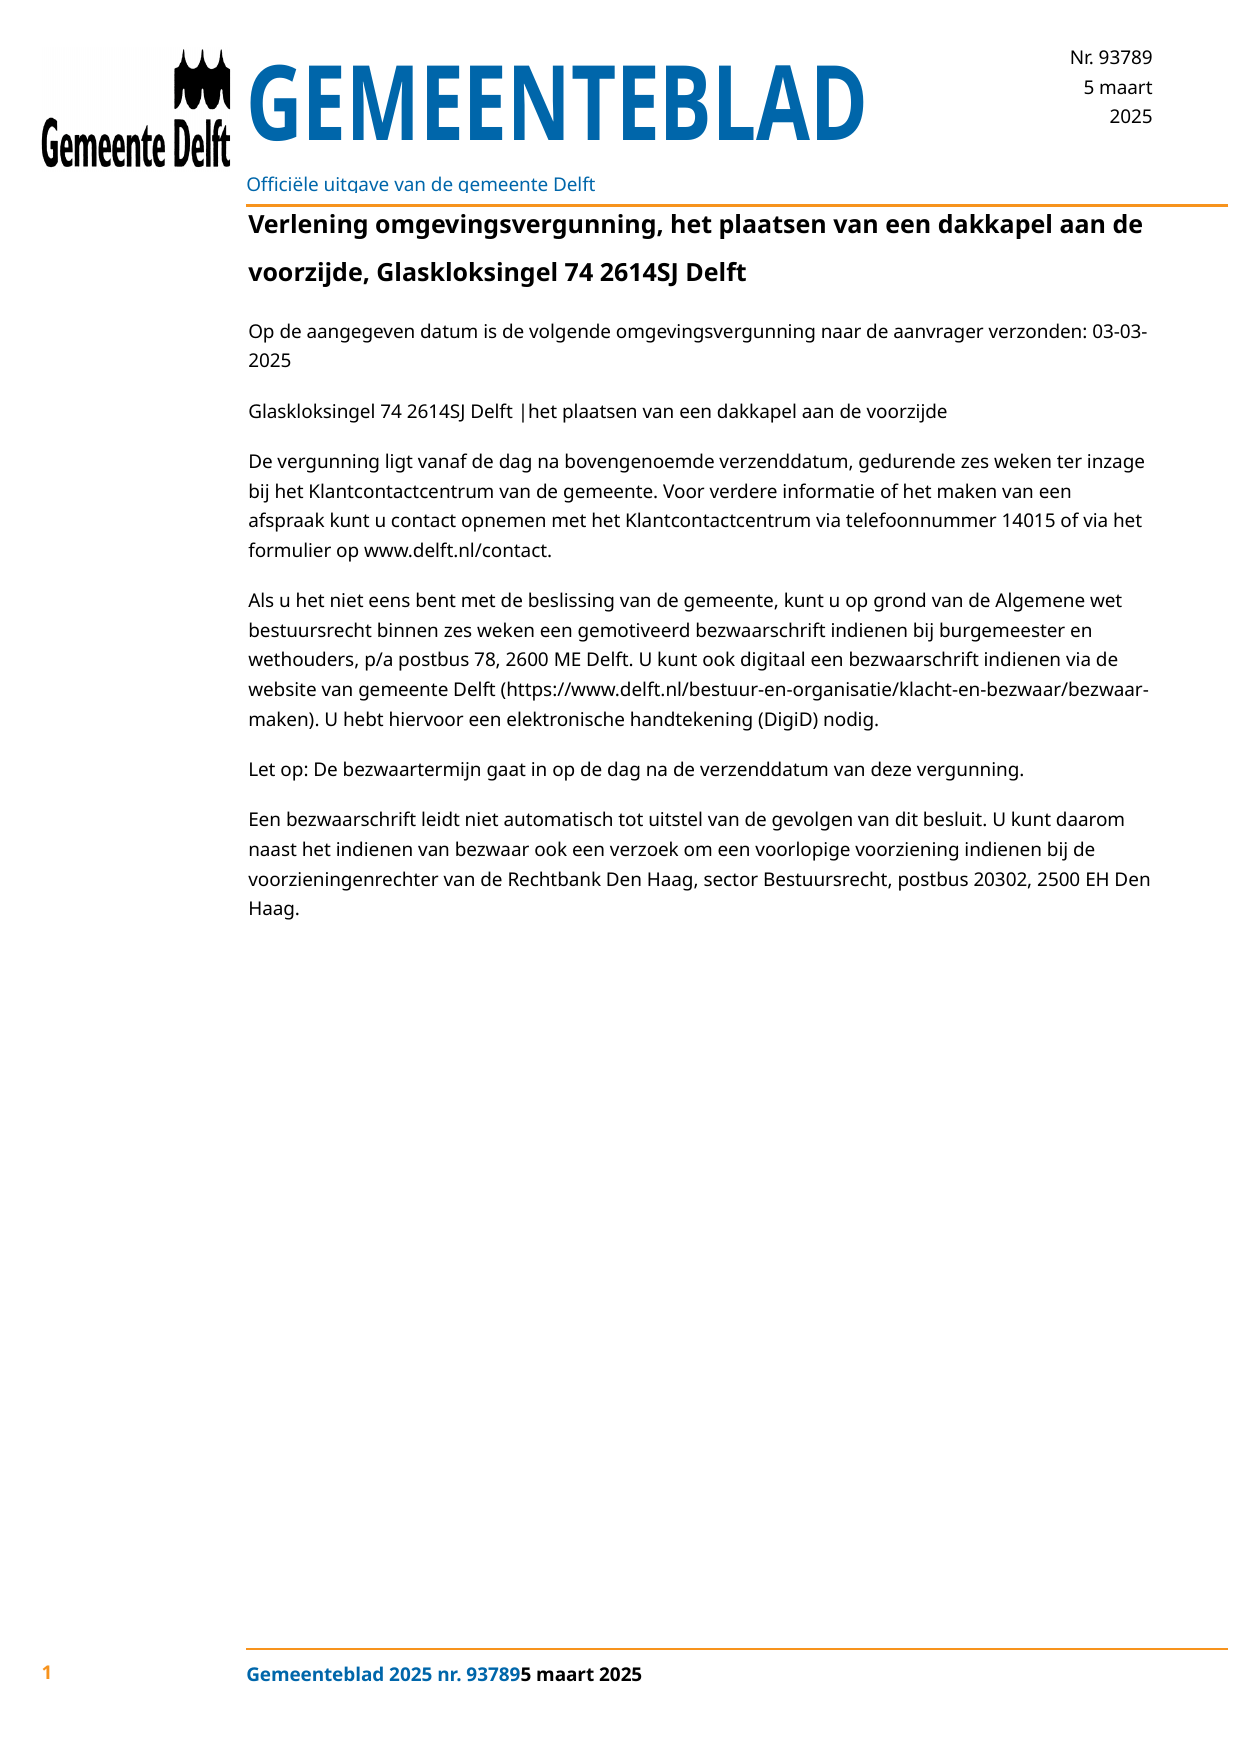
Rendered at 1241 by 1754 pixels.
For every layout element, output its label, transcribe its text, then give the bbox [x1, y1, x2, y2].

text Een bezwaarschrift leidt niet automatisch tot uitstel van de gevolgen van dit besluit. U kunt daarom naast het indienen van bezwaar ook een verzoek om een voorlopige voorziening indienen bij de voorzieningenrechter van de Rechtbank Den Haag, sector Bestuursrecht, postbus 20302, 2500 EH Den Haag. [248, 807, 1152, 921]
text Verlening omgevingsvergunning, het plaatsen van een dakkapel aan de voorzijde, Glaskloksingel 74 2614SJ Delft [248, 207, 1152, 288]
text Als u het niet eens bent met de beslissing van de gemeente, kunt u op grond van de Algemene wet bestuursrecht binnen zes weken een gemotiveerd bezwaarschrift indienen bij burgemeester en wethouders, p/a postbus 78, 2600 ME Delft. U kunt ook digitaal een bezwaarschrift indienen via de website van gemeente Delft (https://www.delft.nl/bestuur-en-organisatie/klacht-en-bezwaar/bezwaar-maken). U hebt hiervoor een elektronische handtekening (DigiD) nodig. [248, 587, 1152, 732]
text Let op: De bezwaartermijn gaat in op de dag na de verzenddatum van deze vergunning. [248, 756, 1152, 782]
text Glaskloksingel 74 2614SJ Delft |het plaatsen van een dakkapel aan de voorzijde [248, 398, 1152, 424]
text De vergunning ligt vanaf de dag na bovengenoemde verzenddatum, gedurende zes weken ter inzage bij het Klantcontactcentrum van de gemeente. Voor verdere informatie of het maken van een afspraak kunt u contact opnemen met het Klantcontactcentrum via telefoonnummer 14015 of via het formulier op www.delft.nl/contact. [248, 448, 1152, 563]
picture [41, 47, 231, 172]
text Op de aangegeven datum is de volgende omgevingsvergunning naar de aanvrager verzonden: 03-03-2025 [248, 318, 1152, 373]
